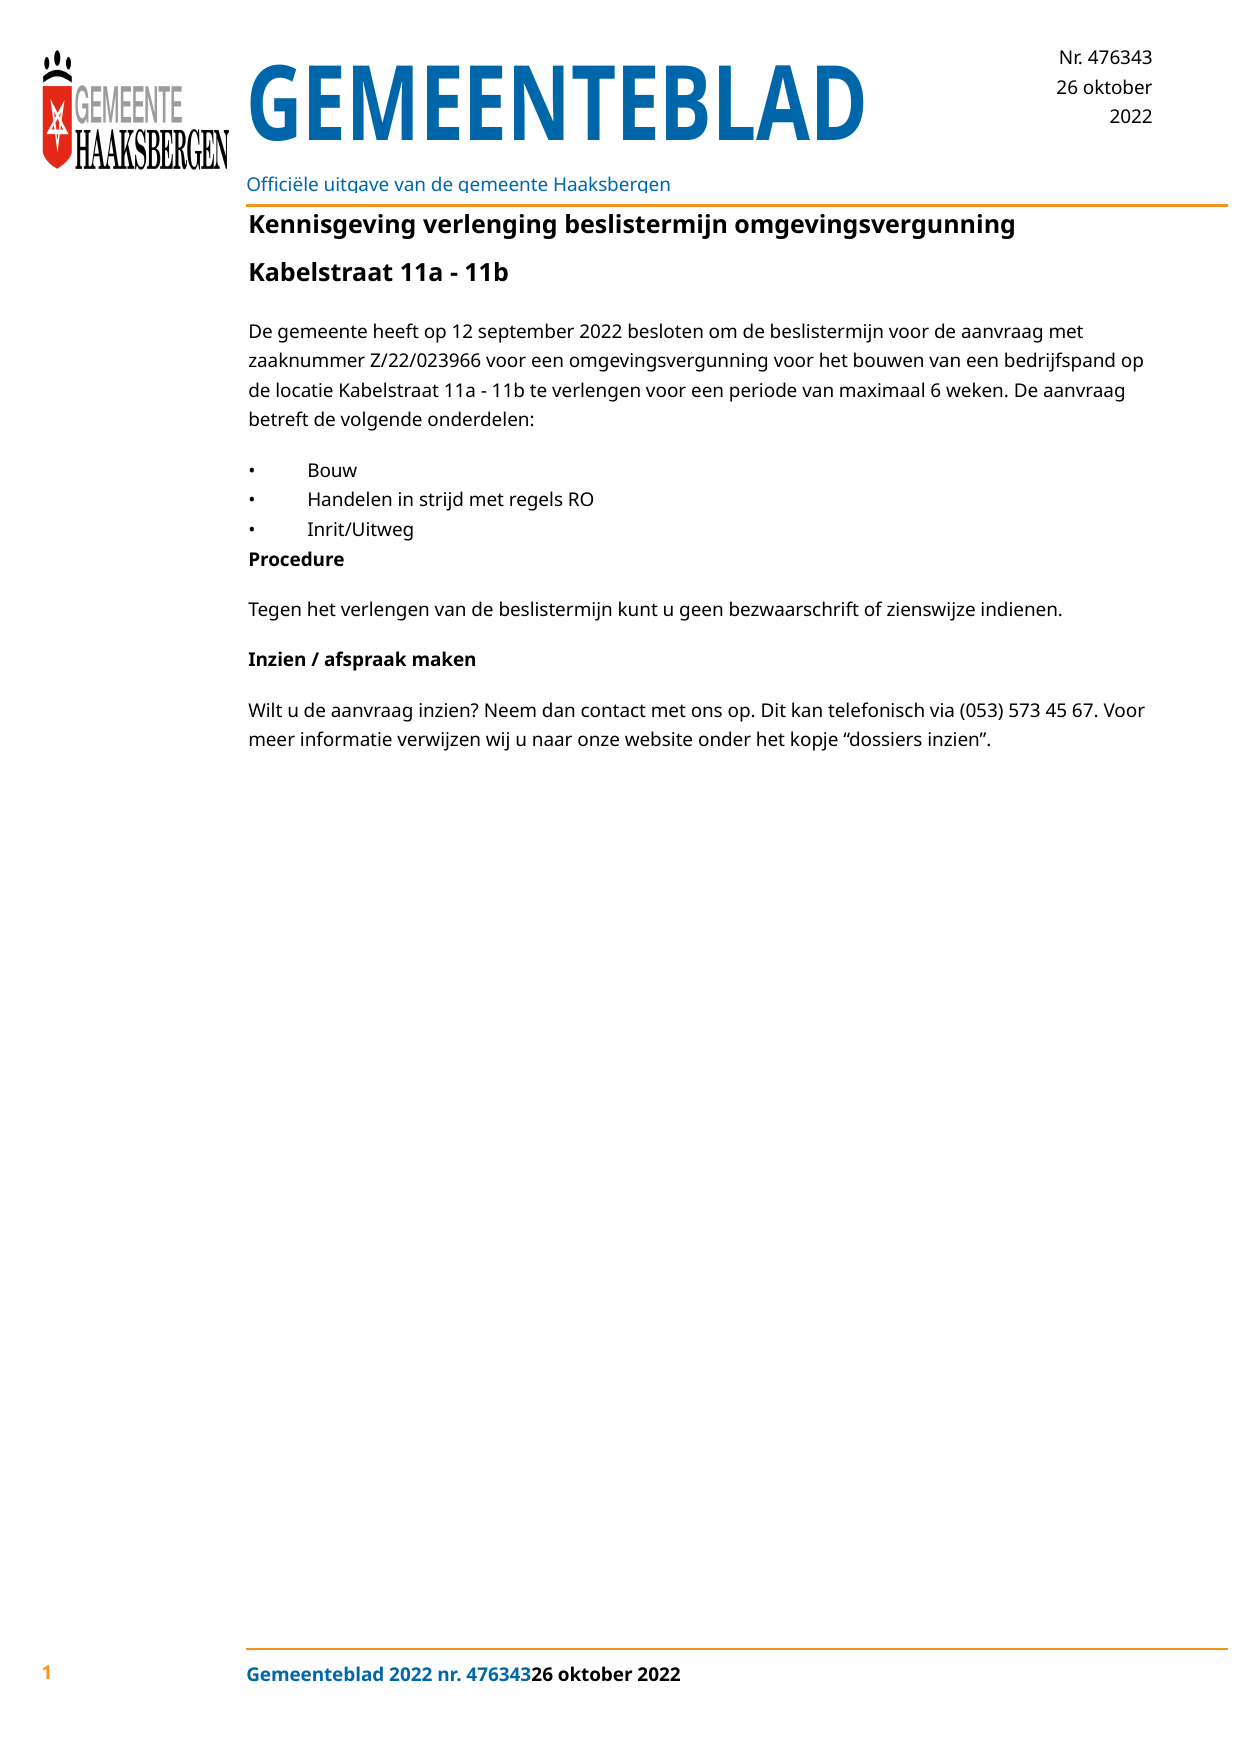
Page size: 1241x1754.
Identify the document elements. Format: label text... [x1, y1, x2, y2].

text De gemeente heeft op 12 september 2022 besloten om de beslistermijn voor de aanvraag met zaaknummer Z/22/023966 voor een omgevingsvergunning voor het bouwen van een bedrijfspand op de locatie Kabelstraat 11a - 11b te verlengen voor een periode van maximaal 6 weken. De aanvraag betreft de volgende onderdelen: [248, 318, 1152, 432]
text Wilt u de aanvraag inzien? Neem dan contact met ons op. Dit kan telefonisch via (053) 573 45 67. Voor meer informatie verwijzen wij u naar onze website onder het kopje “dossiers inzien”. [248, 697, 1152, 752]
picture [41, 47, 231, 172]
text Procedure [248, 546, 1152, 572]
list Handelen in strijd met regels RO [248, 487, 1152, 512]
text Kennisgeving verlenging beslistermijn omgevingsvergunning Kabelstraat 11a - 11b [248, 207, 1152, 288]
text Tegen het verlengen van de beslistermijn kunt u geen bezwaarschrift of zienswijze indienen. [248, 596, 1152, 622]
list Inrit/Uitweg [248, 516, 1152, 542]
list Bouw [248, 457, 1152, 483]
text Inzien / afspraak maken [248, 647, 1152, 672]
